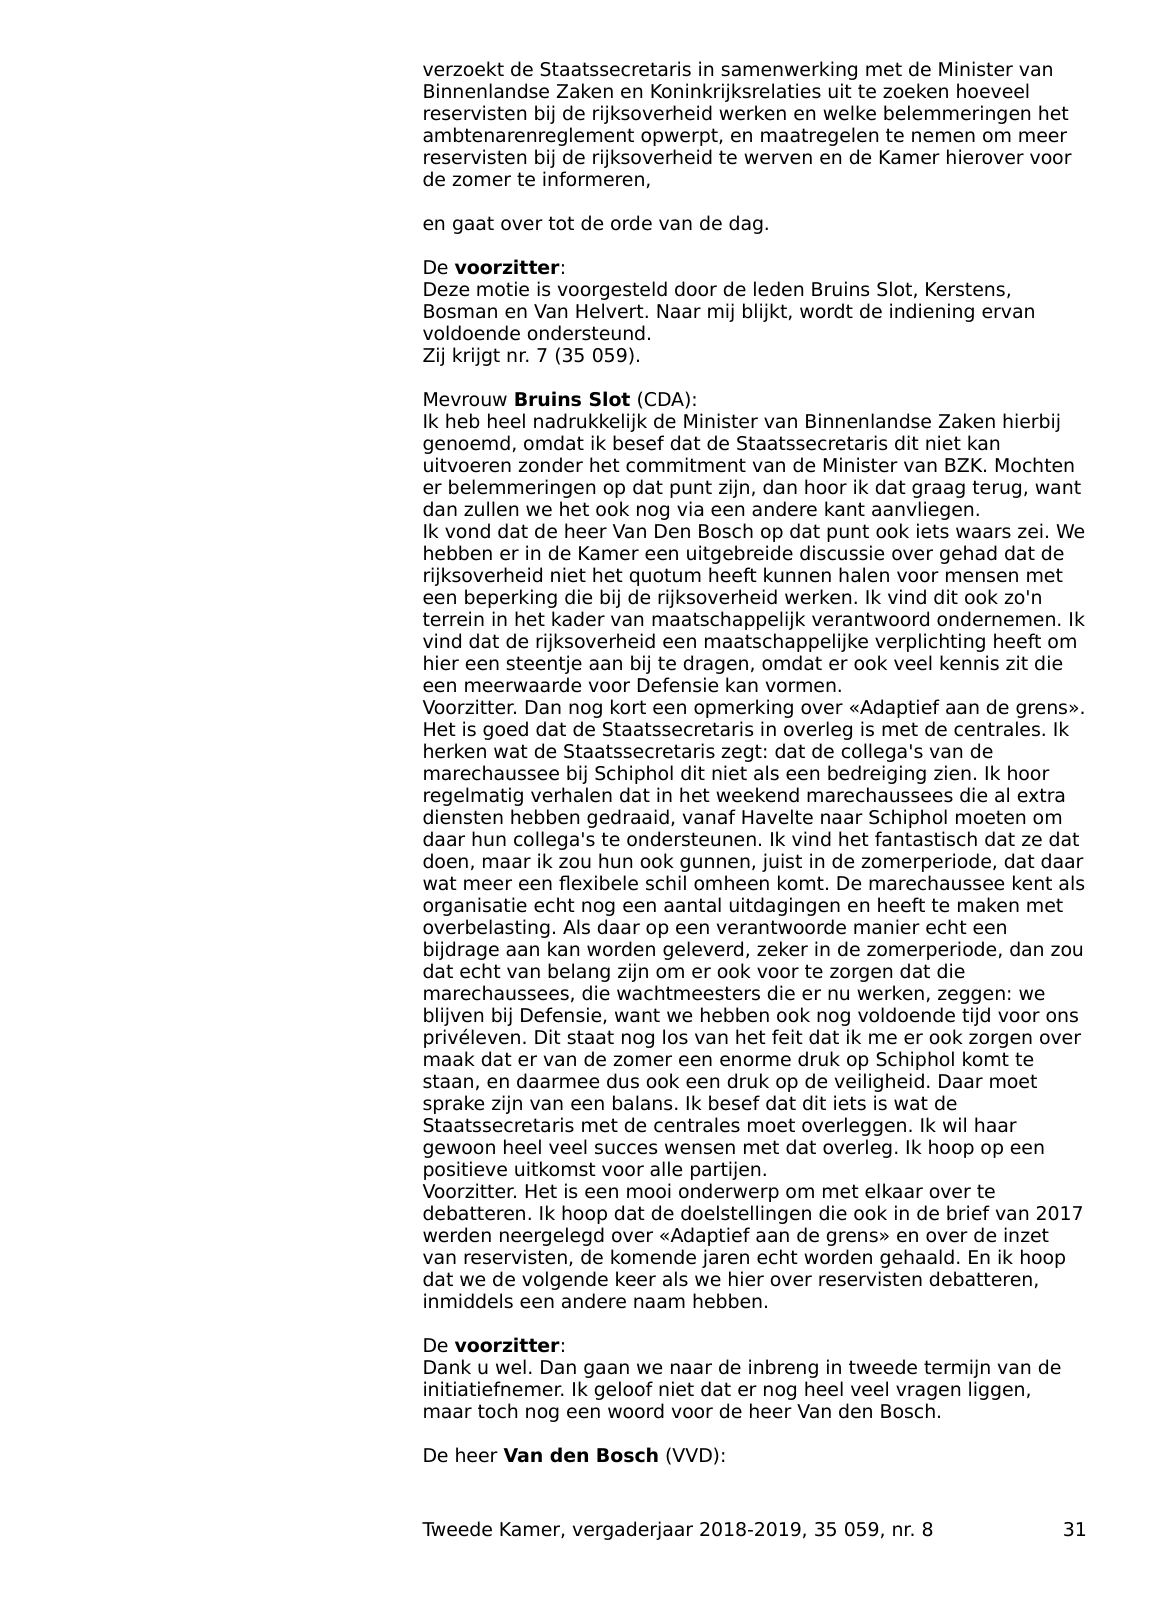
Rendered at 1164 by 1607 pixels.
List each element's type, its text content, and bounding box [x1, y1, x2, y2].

text Voorzitter. Dan nog kort een opmerking over «Adaptief aan de grens». Het is goed dat de Staatssecretaris in overleg is met de centrales. Ik herken wat de Staatssecretaris zegt: dat de collega's van de marechaussee bij Schiphol dit niet als een bedreiging zien. Ik hoor regelmatig verhalen dat in het weekend marechaussees die al extra diensten hebben gedraaid, vanaf Havelte naar Schiphol moeten om daar hun collega's te ondersteunen. Ik vind het fantastisch dat ze dat doen, maar ik zou hun ook gunnen, juist in de zomerperiode, dat daar wat meer een flexibele schil omheen komt. De marechaussee kent als organisatie echt nog een aantal uitdagingen en heeft te maken met overbelasting. Als daar op een verantwoorde manier echt een bijdrage aan kan worden geleverd, zeker in de zomerperiode, dan zou dat echt van belang zijn om er ook voor te zorgen dat die marechaussees, die wachtmeesters die er nu werken, zeggen: we blijven bij Defensie, want we hebben ook nog voldoende tijd voor ons privéleven. Dit staat nog los van het feit dat ik me er ook zorgen over maak dat er van de zomer een enorme druk op Schiphol komt te staan, en daarmee dus ook een druk op de veiligheid. Daar moet sprake zijn van een balans. Ik besef dat dit iets is wat de Staatssecretaris met de centrales moet overleggen. Ik wil haar gewoon heel veel succes wensen met dat overleg. Ik hoop op een positieve uitkomst voor alle partijen. [422, 697, 1087, 1181]
text Ik vond dat de heer Van Den Bosch op dat punt ook iets waars zei. We hebben er in de Kamer een uitgebreide discussie over gehad dat de rijksoverheid niet het quotum heeft kunnen halen voor mensen met een beperking die bij de rijksoverheid werken. Ik vind dit ook zo'n terrein in het kader van maatschappelijk verantwoord ondernemen. Ik vind dat de rijksoverheid een maatschappelijke verplichting heeft om hier een steentje aan bij te dragen, omdat er ook veel kennis zit die een meerwaarde voor Defensie kan vormen. [422, 521, 1087, 697]
text verzoekt de Staatssecretaris in samenwerking met de Minister van Binnenlandse Zaken en Koninkrijksrelaties uit te zoeken hoeveel reservisten bij de rijksoverheid werken en welke belemmeringen het ambtenarenreglement opwerpt, en maatregelen te nemen om meer reservisten bij de rijksoverheid te werven en de Kamer hierover voor de zomer te informeren, [422, 59, 1087, 191]
text Mevrouw Bruins Slot (CDA): [422, 389, 1087, 411]
text en gaat over tot de orde van de dag. [422, 213, 1087, 235]
text Dank u wel. Dan gaan we naar de inbreng in tweede termijn van de initiatiefnemer. Ik geloof niet dat er nog heel veel vragen liggen, maar toch nog een woord voor de heer Van den Bosch. [422, 1357, 1087, 1423]
text Ik heb heel nadrukkelijk de Minister van Binnenlandse Zaken hierbij genoemd, omdat ik besef dat de Staatssecretaris dit niet kan uitvoeren zonder het commitment van de Minister van BZK. Mochten er belemmeringen op dat punt zijn, dan hoor ik dat graag terug, want dan zullen we het ook nog via een andere kant aanvliegen. [422, 411, 1087, 521]
text Voorzitter. Het is een mooi onderwerp om met elkaar over te debatteren. Ik hoop dat de doelstellingen die ook in de brief van 2017 werden neergelegd over «Adaptief aan de grens» en over de inzet van reservisten, de komende jaren echt worden gehaald. En ik hoop dat we de volgende keer als we hier over reservisten debatteren, inmiddels een andere naam hebben. [422, 1181, 1087, 1312]
text De voorzitter: [422, 257, 1087, 279]
text De heer Van den Bosch (VVD): [422, 1445, 1087, 1467]
text De voorzitter: [422, 1335, 1087, 1357]
text Deze motie is voorgesteld door de leden Bruins Slot, Kerstens, Bosman en Van Helvert. Naar mij blijkt, wordt de indiening ervan voldoende ondersteund. [422, 279, 1087, 345]
text Zij krijgt nr. 7 (35 059). [422, 345, 1087, 367]
